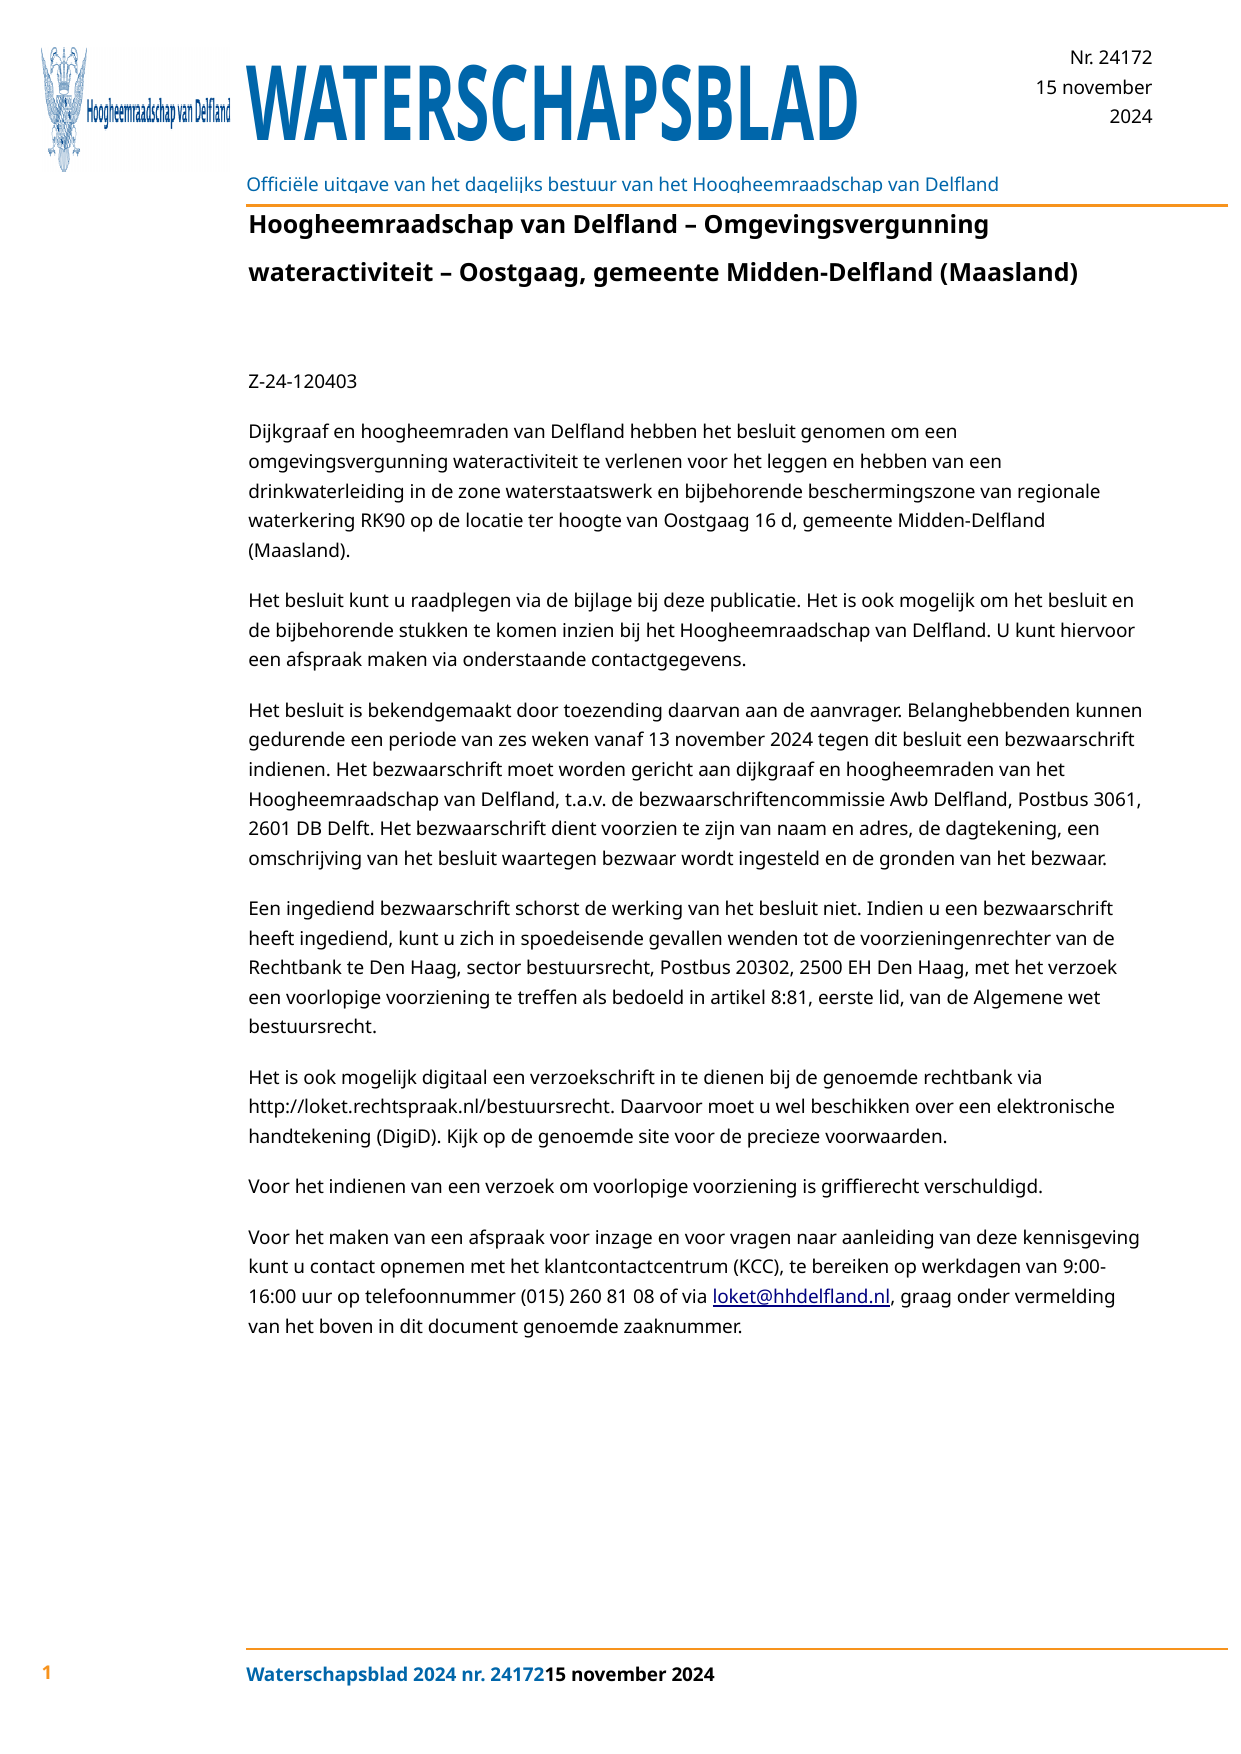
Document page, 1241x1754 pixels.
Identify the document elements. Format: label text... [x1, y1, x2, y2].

text Z-24-120403 [248, 368, 1152, 394]
text Dijkgraaf en hoogheemraden van Delfland hebben het besluit genomen om een omgevingsvergunning wateractiviteit te verlenen voor het leggen en hebben van een drinkwaterleiding in de zone waterstaatswerk en bijbehorende beschermingszone van regionale waterkering RK90 op de locatie ter hoogte van Oostgaag 16 d, gemeente Midden-Delfland (Maasland). [248, 419, 1152, 563]
picture [41, 47, 231, 172]
text Het is ook mogelijk digitaal een verzoekschrift in te dienen bij de genoemde rechtbank via http://loket.rechtspraak.nl/bestuursrecht. Daarvoor moet u wel beschikken over een elektronische handtekening (DigiD). Kijk op de genoemde site voor de precieze voorwaarden. [248, 1064, 1152, 1149]
text Het besluit is bekendgemaakt door toezending daarvan aan de aanvrager. Belanghebbenden kunnen gedurende een periode van zes weken vanaf 13 november 2024 tegen dit besluit een bezwaarschrift indienen. Het bezwaarschrift moet worden gericht aan dijkgraaf en hoogheemraden van het Hoogheemraadschap van Delfland, t.a.v. de bezwaarschriftencommissie Awb Delfland, Postbus 3061, 2601 DB Delft. Het bezwaarschrift dient voorzien te zijn van naam en adres, de dagtekening, een omschrijving van het besluit waartegen bezwaar wordt ingesteld en de gronden van het bezwaar. [248, 697, 1152, 871]
text Het besluit kunt u raadplegen via de bijlage bij deze publicatie. Het is ook mogelijk om het besluit en de bijbehorende stukken te komen inzien bij het Hoogheemraadschap van Delfland. U kunt hiervoor een afspraak maken via onderstaande contactgegevens. [248, 587, 1152, 672]
text Voor het maken van een afspraak voor inzage en voor vragen naar aanleiding van deze kennisgeving kunt u contact opnemen met het klantcontactcentrum (KCC), te bereiken op werkdagen van 9:00-16:00 uur op telefoonnummer (015) 260 81 08 of via loket@hhdelfland.nl, graag onder vermelding van het boven in dit document genoemde zaaknummer. [248, 1224, 1152, 1339]
text Voor het indienen van een verzoek om voorlopige voorziening is griffierecht verschuldigd. [248, 1174, 1152, 1199]
text Hoogheemraadschap van Delfland – Omgevingsvergunning wateractiviteit – Oostgaag, gemeente Midden-Delfland (Maasland) [248, 207, 1152, 288]
text Een ingediend bezwaarschrift schorst de werking van het besluit niet. Indien u een bezwaarschrift heeft ingediend, kunt u zich in spoedeisende gevallen wenden tot de voorzieningenrechter van de Rechtbank te Den Haag, sector bestuursrecht, Postbus 20302, 2500 EH Den Haag, met het verzoek een voorlopige voorziening te treffen als bedoeld in artikel 8:81, eerste lid, van de Algemene wet bestuursrecht. [248, 895, 1152, 1039]
